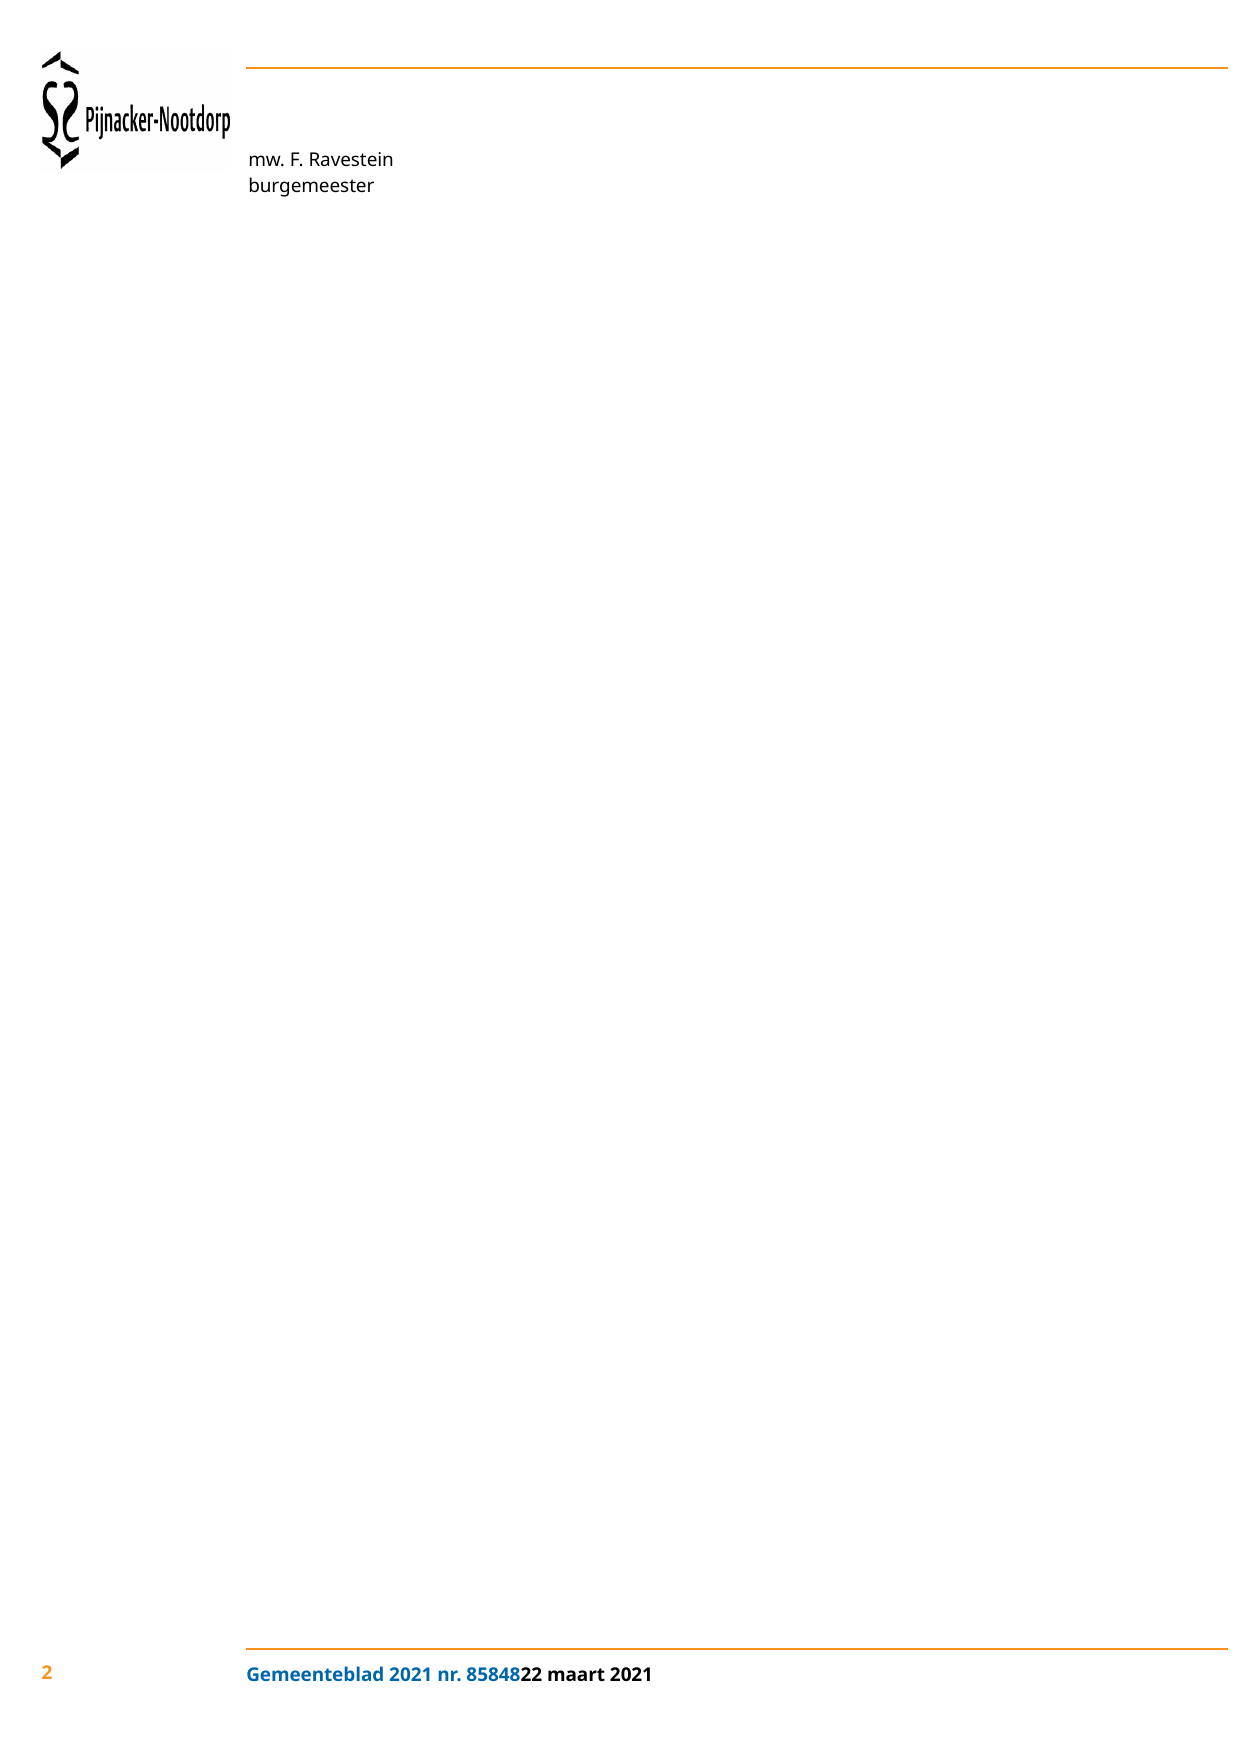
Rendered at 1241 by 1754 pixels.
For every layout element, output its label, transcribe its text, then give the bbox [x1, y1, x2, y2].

picture [41, 47, 231, 172]
text burgemeester [248, 172, 1152, 198]
text mw. F. Ravestein [248, 146, 1152, 172]
